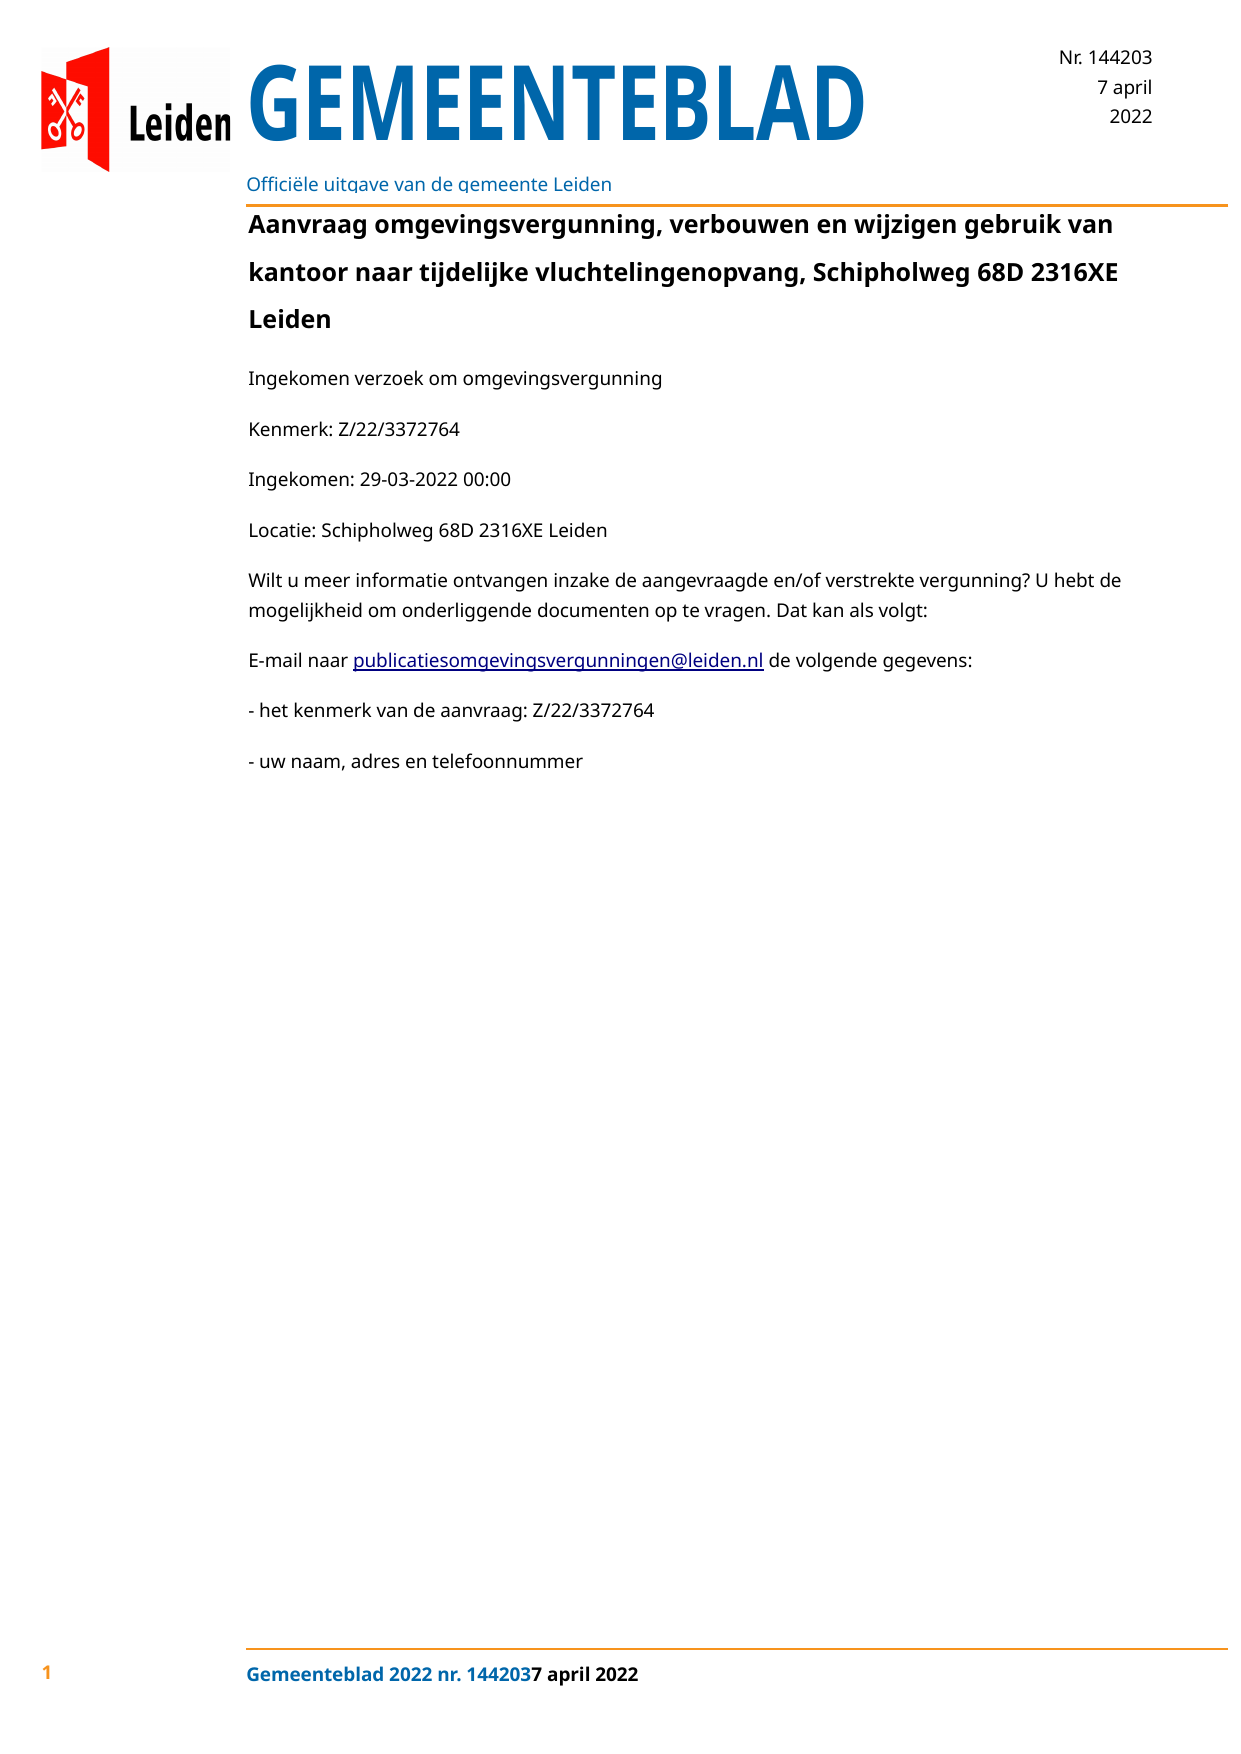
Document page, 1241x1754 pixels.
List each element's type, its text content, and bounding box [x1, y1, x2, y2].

text Wilt u meer informatie ontvangen inzake de aangevraagde en/of verstrekte vergunning? U hebt de mogelijkheid om onderliggende documenten op te vragen. Dat kan als volgt: [248, 567, 1152, 622]
text E-mail naar publicatiesomgevingsvergunningen@leiden.nl de volgende gegevens: [248, 647, 1152, 673]
text Ingekomen: 29-03-2022 00:00 [248, 466, 1152, 492]
text - uw naam, adres en telefoonnummer [248, 748, 1152, 774]
text Locatie: Schipholweg 68D 2316XE Leiden [248, 517, 1152, 542]
text Aanvraag omgevingsvergunning, verbouwen en wijzigen gebruik van kantoor naar tijdelijke vluchtelingenopvang, Schipholweg 68D 2316XE Leiden [248, 207, 1152, 336]
text Kenmerk: Z/22/3372764 [248, 416, 1152, 442]
picture [41, 47, 231, 172]
text Ingekomen verzoek om omgevingsvergunning [248, 366, 1152, 391]
text - het kenmerk van de aanvraag: Z/22/3372764 [248, 698, 1152, 723]
